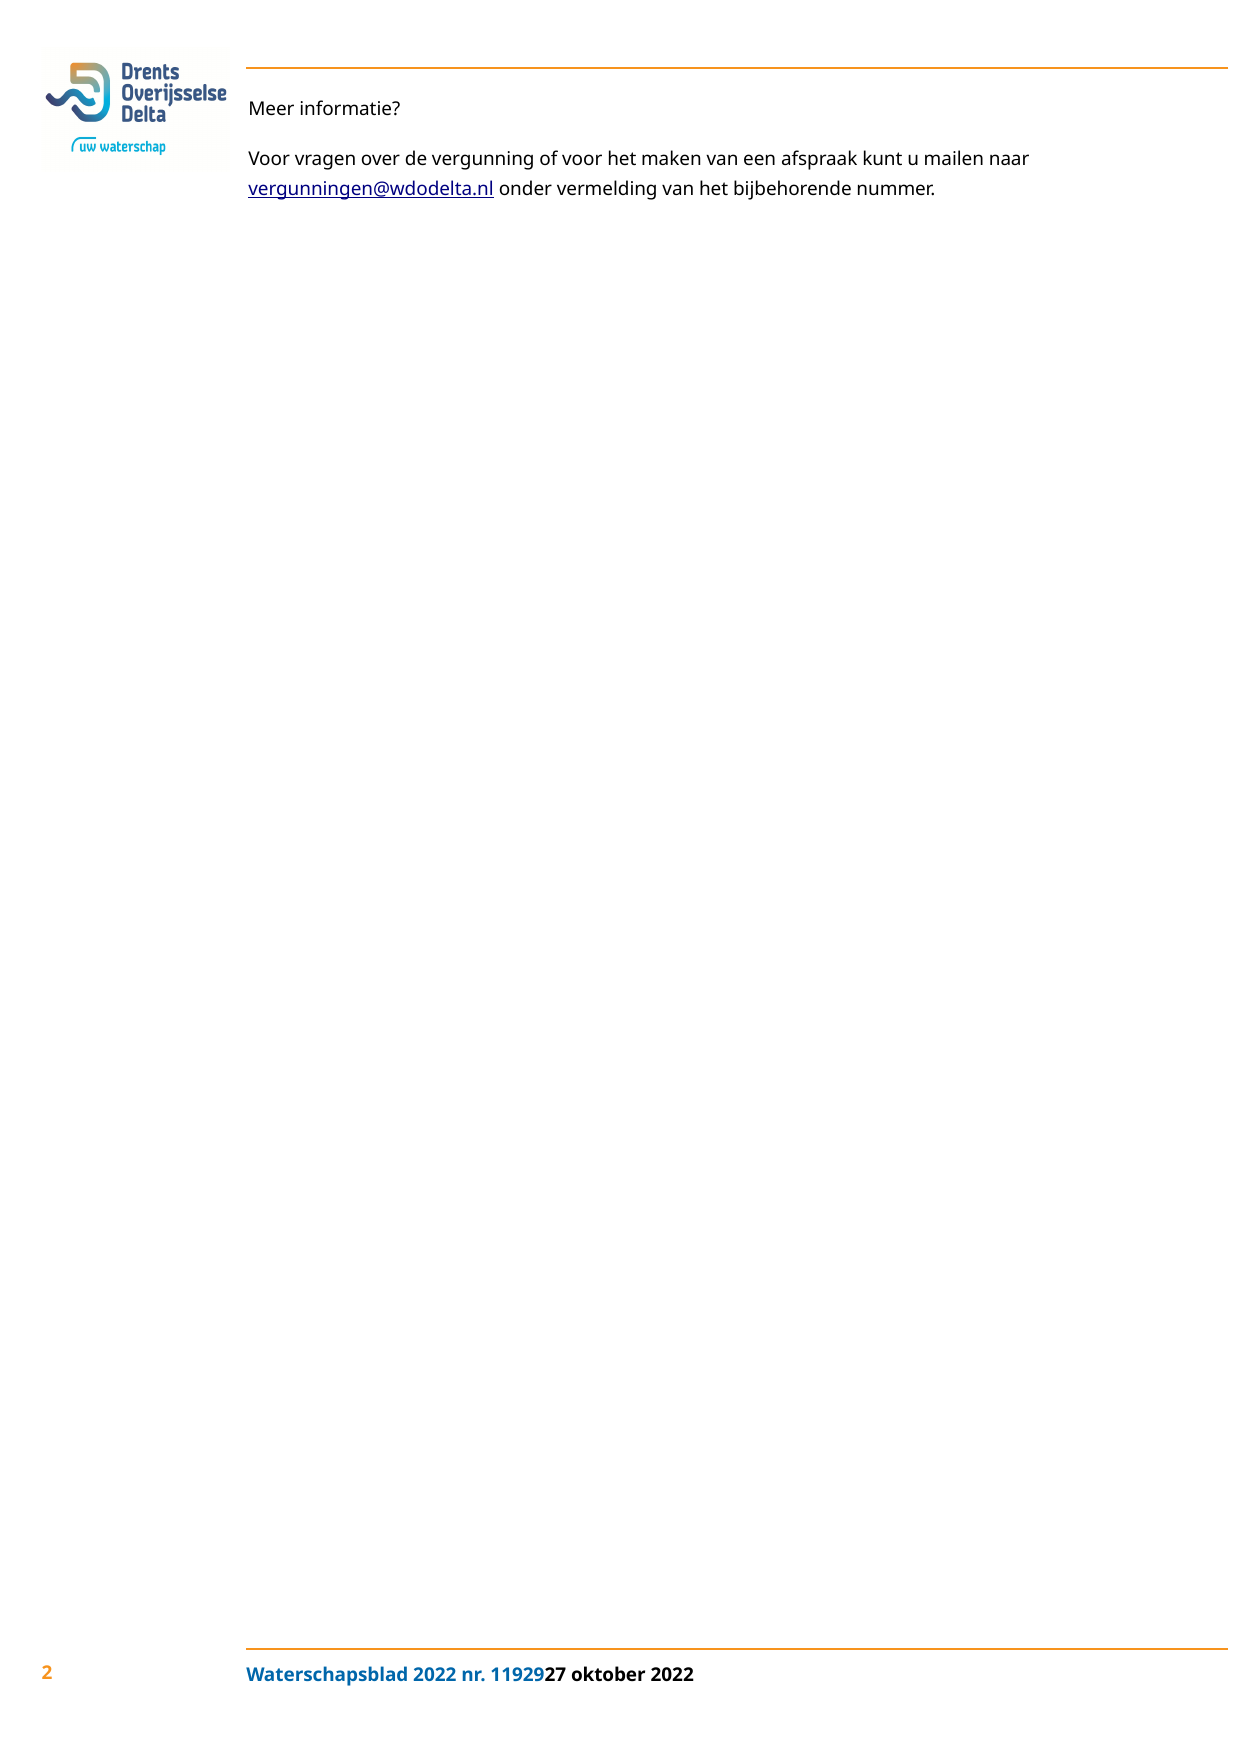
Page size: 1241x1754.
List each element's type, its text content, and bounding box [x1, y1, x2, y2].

text Voor vragen over de vergunning of voor het maken van een afspraak kunt u mailen naar vergunningen@wdodelta.nl onder vermelding van het bijbehorende nummer. [248, 145, 1152, 201]
text Meer informatie? [248, 95, 1152, 121]
picture [41, 47, 231, 172]
